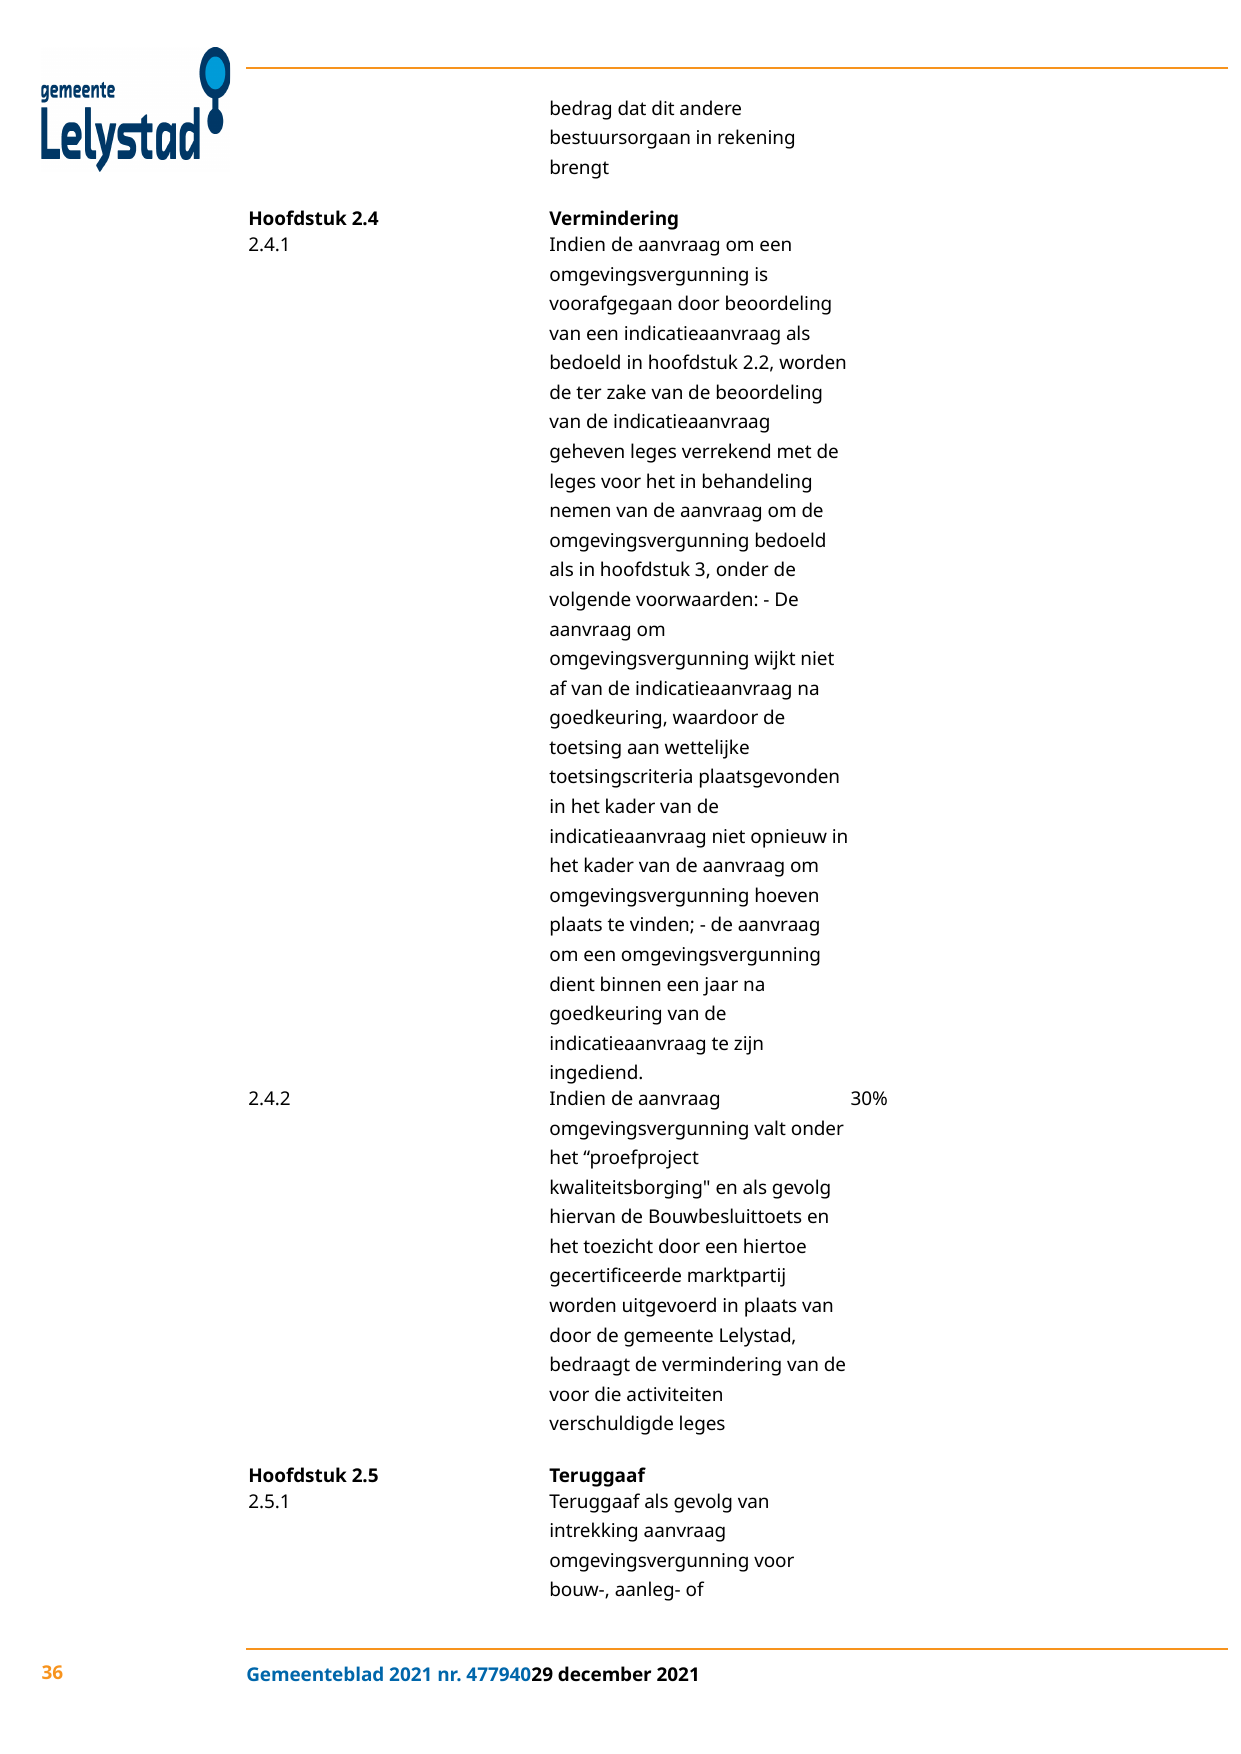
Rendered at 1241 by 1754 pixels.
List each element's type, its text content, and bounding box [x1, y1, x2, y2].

table_cell [850, 1462, 1152, 1488]
table_cell Hoofdstuk 2.5 [248, 1462, 549, 1488]
table_cell [850, 95, 1152, 180]
table_cell Indien de aanvraag om een omgevingsvergunning is voorafgegaan door beoordeling van een indicatieaanvraag als bedoeld in hoofdstuk 2.2, worden de ter zake van de beoordeling van de indicatieaanvraag geheven leges verrekend met de leges voor het in behandeling nemen van de aanvraag om de omgevingsvergunning bedoeld als in hoofdstuk 3, onder de volgende voorwaarden: - De aanvraag om omgevingsvergunning wijkt niet af van de indicatieaanvraag na goedkeuring, waardoor de toetsing aan wettelijke toetsingscriteria plaatsgevonden in het kader van de indicatieaanvraag niet opnieuw in het kader van de aanvraag om omgevingsvergunning hoeven plaats te vinden; - de aanvraag om een omgevingsvergunning dient binnen een jaar na goedkeuring van de indicatieaanvraag te zijn ingediend. [549, 231, 850, 1085]
table_cell Hoofdstuk 2.4 [248, 205, 549, 231]
table_cell bedrag dat dit andere bestuursorgaan in rekening brengt [549, 95, 850, 180]
table_cell [850, 1488, 1152, 1602]
table_cell Teruggaaf [549, 1462, 850, 1488]
table_cell [850, 1436, 1152, 1462]
table_cell Indien de aanvraag omgevingsvergunning valt onder het “proefproject kwaliteitsborging" en als gevolg hiervan de Bouwbesluittoets en het toezicht door een hiertoe gecertificeerde marktpartij worden uitgevoerd in plaats van door de gemeente Lelystad, bedraagt de vermindering van de voor die activiteiten verschuldigde leges [549, 1085, 850, 1436]
table_cell [850, 180, 1152, 205]
table_cell [549, 1436, 850, 1462]
table_cell Vermindering [549, 205, 850, 231]
table_cell [248, 180, 549, 205]
table_cell [549, 180, 850, 205]
table_cell [248, 95, 549, 180]
table_cell 2.5.1 [248, 1488, 549, 1602]
picture [41, 47, 231, 172]
table_cell 2.4.2 [248, 1085, 549, 1436]
table_cell [850, 205, 1152, 231]
table_cell 30% [850, 1085, 1152, 1436]
table_cell [248, 1436, 549, 1462]
table_cell 2.4.1 [248, 231, 549, 1085]
table_cell [850, 231, 1152, 1085]
table_cell Teruggaaf als gevolg van intrekking aanvraag omgevingsvergunning voor bouw-, aanleg- of [549, 1488, 850, 1602]
